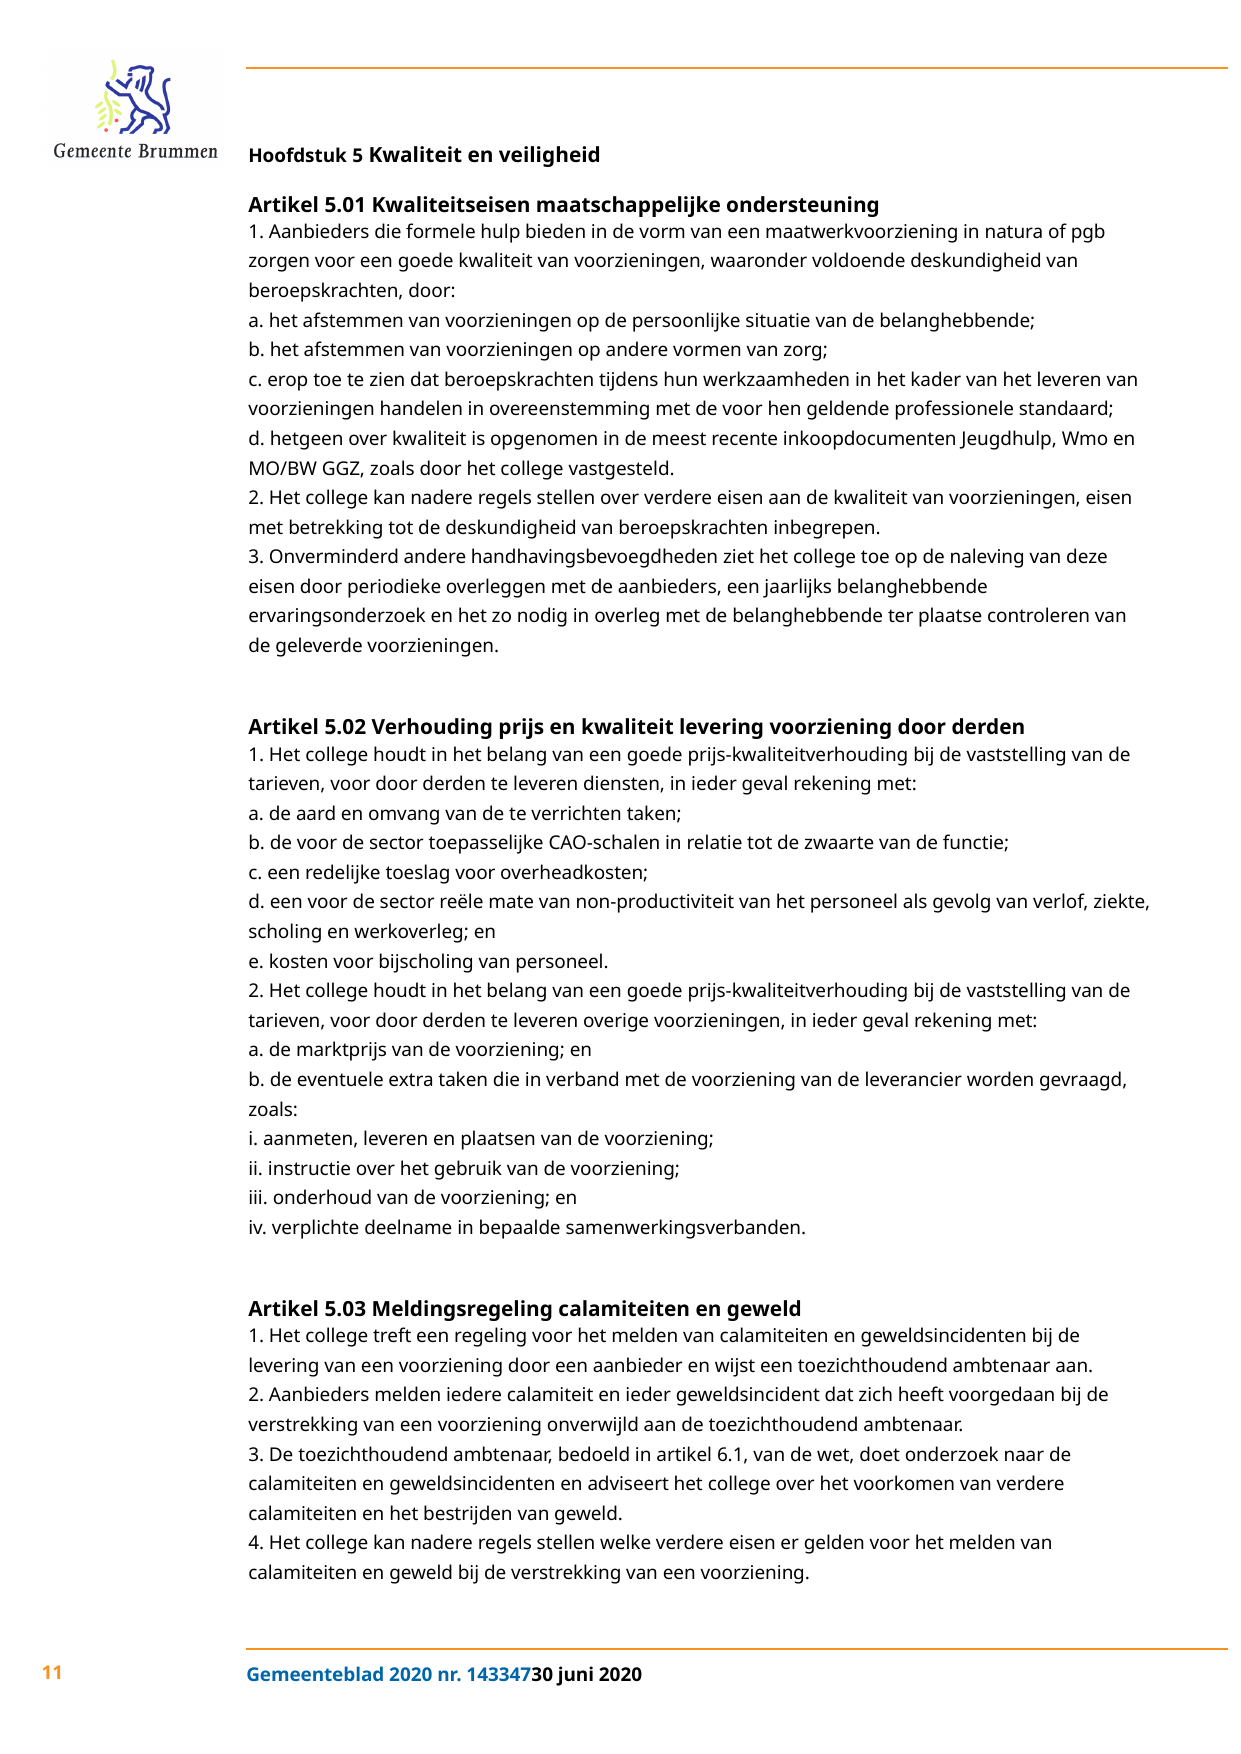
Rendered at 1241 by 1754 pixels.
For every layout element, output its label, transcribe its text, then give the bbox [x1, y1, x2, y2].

text 2. Aanbieders melden iedere calamiteit en ieder geweldsincident dat zich heeft voorgedaan bij de verstrekking van een voorziening onverwijld aan de toezichthoudend ambtenaar. [248, 1382, 1152, 1437]
text c. een redelijke toeslag voor overheadkosten; [248, 859, 1152, 885]
text a. het afstemmen van voorzieningen op de persoonlijke situatie van de belanghebbende; [248, 307, 1152, 333]
text 1. Het college treft een regeling voor het melden van calamiteiten en geweldsincidenten bij de levering van een voorziening door een aanbieder en wijst een toezichthoudend ambtenaar aan. [248, 1322, 1152, 1378]
text b. het afstemmen van voorzieningen op andere vormen van zorg; [248, 336, 1152, 362]
text 1. Het college houdt in het belang van een goede prijs-kwaliteitverhouding bij de vaststelling van de [248, 741, 1152, 766]
text Hoofdstuk 5 Kwaliteit en veiligheid [248, 140, 1152, 169]
text i. aanmeten, leveren en plaatsen van de voorziening; [248, 1125, 1152, 1151]
text iii. onderhoud van de voorziening; en [248, 1184, 1152, 1210]
text 2. Het college kan nadere regels stellen over verdere eisen aan de kwaliteit van voorzieningen, eisen met betrekking tot de deskundigheid van beroepskrachten inbegrepen. [248, 484, 1152, 540]
text Artikel 5.03 Meldingsregeling calamiteiten en geweld [248, 1294, 1152, 1322]
text c. erop toe te zien dat beroepskrachten tijdens hun werkzaamheden in het kader van het leveren van voorzieningen handelen in overeenstemming met de voor hen geldende professionele standaard; [248, 366, 1152, 421]
text Artikel 5.02 Verhouding prijs en kwaliteit levering voorziening door derden [248, 712, 1152, 741]
text b. de voor de sector toepasselijke CAO-schalen in relatie tot de zwaarte van de functie; [248, 829, 1152, 855]
text 2. Het college houdt in het belang van een goede prijs-kwaliteitverhouding bij de vaststelling van de tarieven, voor door derden te leveren overige voorzieningen, in ieder geval rekening met: [248, 977, 1152, 1033]
picture [41, 47, 231, 172]
text 3. Onverminderd andere handhavingsbevoegdheden ziet het college toe op de naleving van deze eisen door periodieke overleggen met de aanbieders, een jaarlijks belanghebbende ervaringsonderzoek en het zo nodig in overleg met de belanghebbende ter plaatse controleren van de geleverde voorzieningen. [248, 543, 1152, 658]
text d. hetgeen over kwaliteit is opgenomen in de meest recente inkoopdocumenten Jeugdhulp, Wmo en MO/BW GGZ, zoals door het college vastgesteld. [248, 425, 1152, 481]
text 3. De toezichthoudend ambtenaar, bedoeld in artikel 6.1, van de wet, doet onderzoek naar de calamiteiten en geweldsincidenten en adviseert het college over het voorkomen van verdere calamiteiten en het bestrijden van geweld. [248, 1441, 1152, 1526]
text Artikel 5.01 Kwaliteitseisen maatschappelijke ondersteuning [248, 190, 1152, 218]
text tarieven, voor door derden te leveren diensten, in ieder geval rekening met: [248, 770, 1152, 796]
text a. de marktprijs van de voorziening; en [248, 1037, 1152, 1062]
text a. de aard en omvang van de te verrichten taken; [248, 800, 1152, 826]
text e. kosten voor bijscholing van personeel. [248, 948, 1152, 973]
text 1. Aanbieders die formele hulp bieden in de vorm van een maatwerkvoorziening in natura of pgb zorgen voor een goede kwaliteit van voorzieningen, waaronder voldoende deskundigheid van beroepskrachten, door: [248, 218, 1152, 303]
text iv. verplichte deelname in bepaalde samenwerkingsverbanden. [248, 1214, 1152, 1240]
text b. de eventuele extra taken die in verband met de voorziening van de leverancier worden gevraagd, zoals: [248, 1066, 1152, 1121]
text d. een voor de sector reële mate van non-productiviteit van het personeel als gevolg van verlof, ziekte, scholing en werkoverleg; en [248, 889, 1152, 944]
text ii. instructie over het gebruik van de voorziening; [248, 1155, 1152, 1181]
text 4. Het college kan nadere regels stellen welke verdere eisen er gelden voor het melden van calamiteiten en geweld bij de verstrekking van een voorziening. [248, 1529, 1152, 1585]
